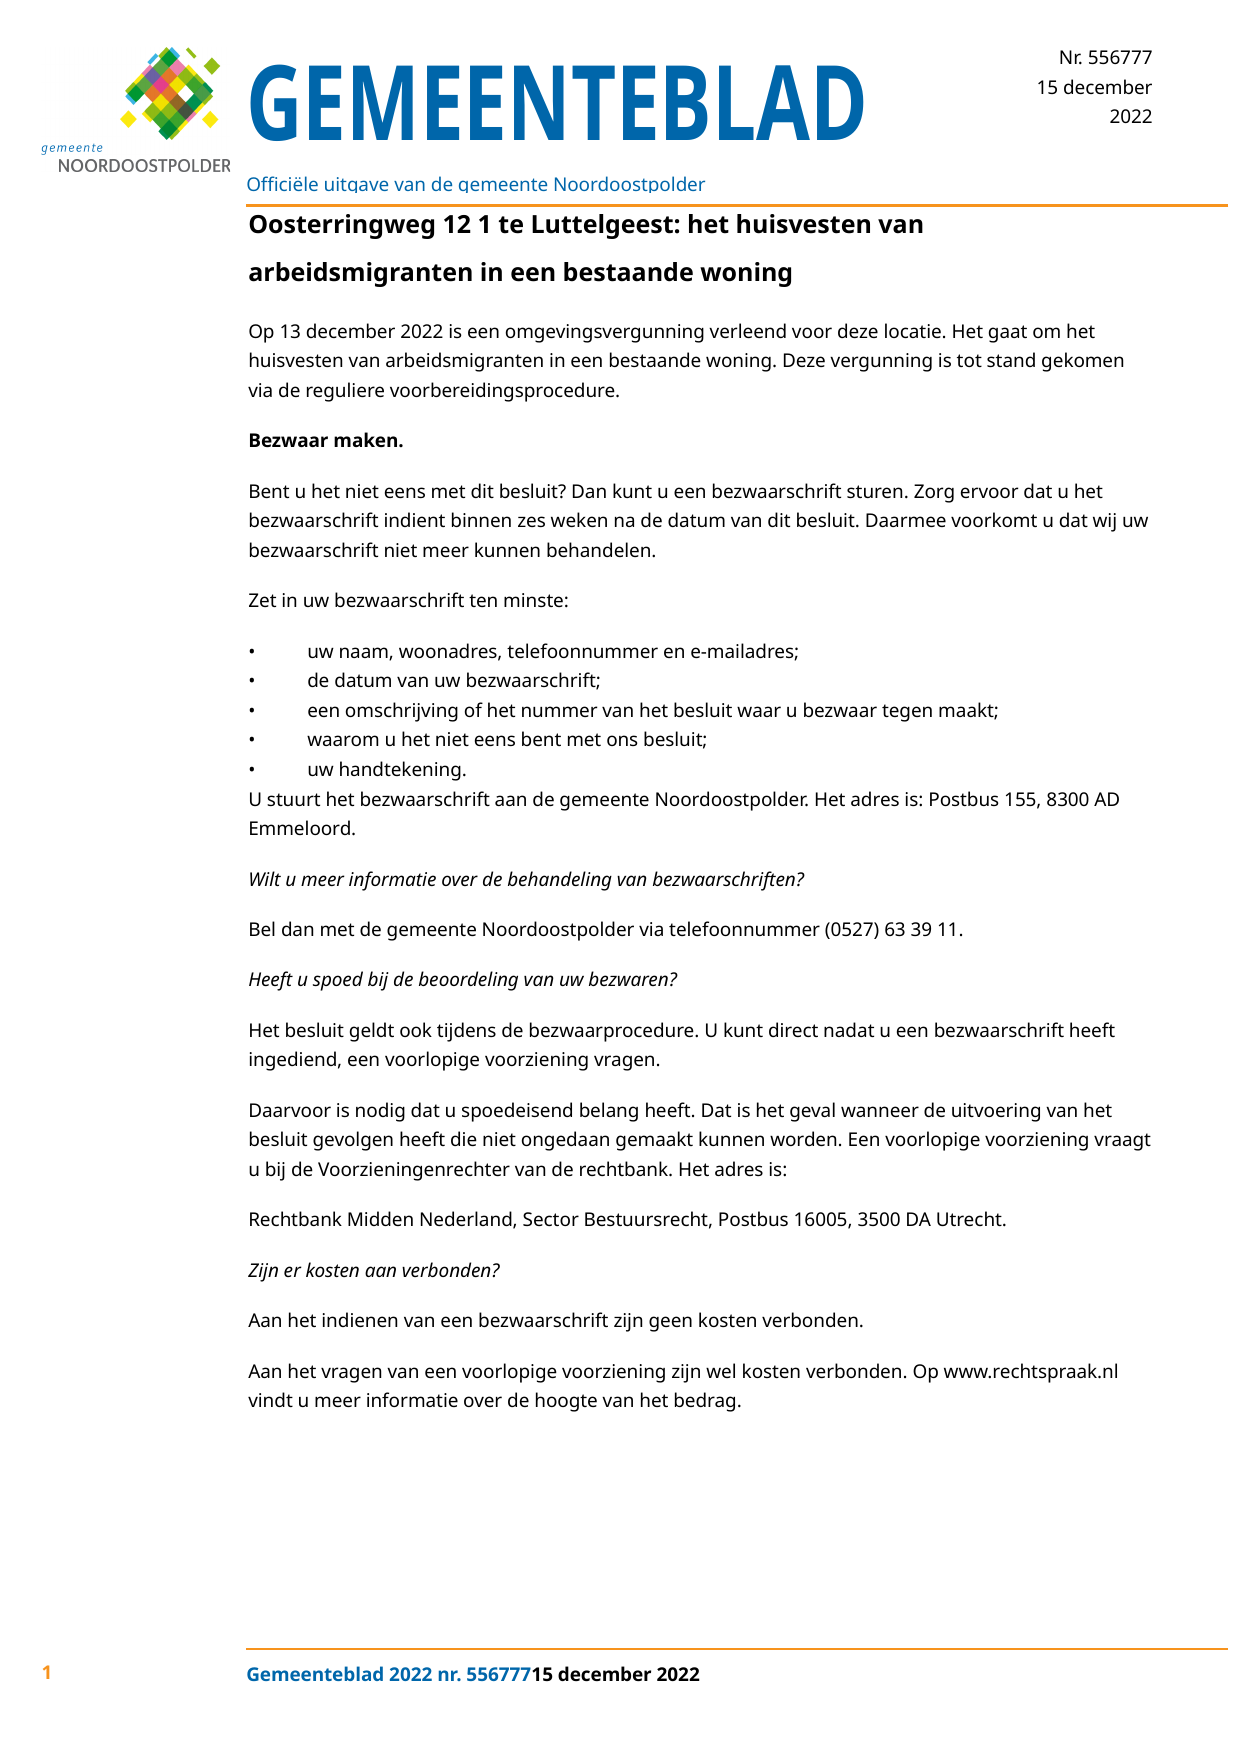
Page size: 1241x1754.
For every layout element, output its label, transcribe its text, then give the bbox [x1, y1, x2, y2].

list de datum van uw bezwaarschrift; [248, 667, 1152, 693]
list waarom u het niet eens bent met ons besluit; [248, 727, 1152, 752]
text Heeft u spoed bij de beoordeling van uw bezwaren? [248, 967, 1152, 992]
text Daarvoor is nodig dat u spoedeisend belang heeft. Dat is het geval wanneer de uitvoering van het besluit gevolgen heeft die niet ongedaan gemaakt kunnen worden. Een voorlopige voorziening vraagt u bij de Voorzieningenrechter van de rechtbank. Het adres is: [248, 1097, 1152, 1182]
text Het besluit geldt ook tijdens de bezwaarprocedure. U kunt direct nadat u een bezwaarschrift heeft ingediend, een voorlopige voorziening vragen. [248, 1017, 1152, 1072]
text Aan het vragen van een voorlopige voorziening zijn wel kosten verbonden. Op www.rechtspraak.nl vindt u meer informatie over de hoogte van het bedrag. [248, 1358, 1152, 1413]
text Zijn er kosten aan verbonden? [248, 1257, 1152, 1283]
text Rechtbank Midden Nederland, Sector Bestuursrecht, Postbus 16005, 3500 DA Utrecht. [248, 1207, 1152, 1232]
text Aan het indienen van een bezwaarschrift zijn geen kosten verbonden. [248, 1307, 1152, 1333]
text Zet in uw bezwaarschrift ten minste: [248, 587, 1152, 613]
list uw naam, woonadres, telefoonnummer en e-mailadres; [248, 638, 1152, 664]
text Oosterringweg 12 1 te Luttelgeest: het huisvesten van arbeidsmigranten in een bestaande woning [248, 207, 1152, 288]
picture [41, 47, 231, 172]
text Bezwaar maken. [248, 427, 1152, 453]
text Bent u het niet eens met dit besluit? Dan kunt u een bezwaarschrift sturen. Zorg ervoor dat u het bezwaarschrift indient binnen zes weken na de datum van dit besluit. Daarmee voorkomt u dat wij uw bezwaarschrift niet meer kunnen behandelen. [248, 478, 1152, 563]
text Wilt u meer informatie over de behandeling van bezwaarschriften? [248, 866, 1152, 892]
text Op 13 december 2022 is een omgevingsvergunning verleend voor deze locatie. Het gaat om het huisvesten van arbeidsmigranten in een bestaande woning. Deze vergunning is tot stand gekomen via de reguliere voorbereidingsprocedure. [248, 318, 1152, 403]
text U stuurt het bezwaarschrift aan de gemeente Noordoostpolder. Het adres is: Postbus 155, 8300 AD Emmeloord. [248, 786, 1152, 841]
list een omschrijving of het nummer van het besluit waar u bezwaar tegen maakt; [248, 697, 1152, 723]
text Bel dan met de gemeente Noordoostpolder via telefoonnummer (0527) 63 39 11. [248, 916, 1152, 942]
list uw handtekening. [248, 756, 1152, 782]
